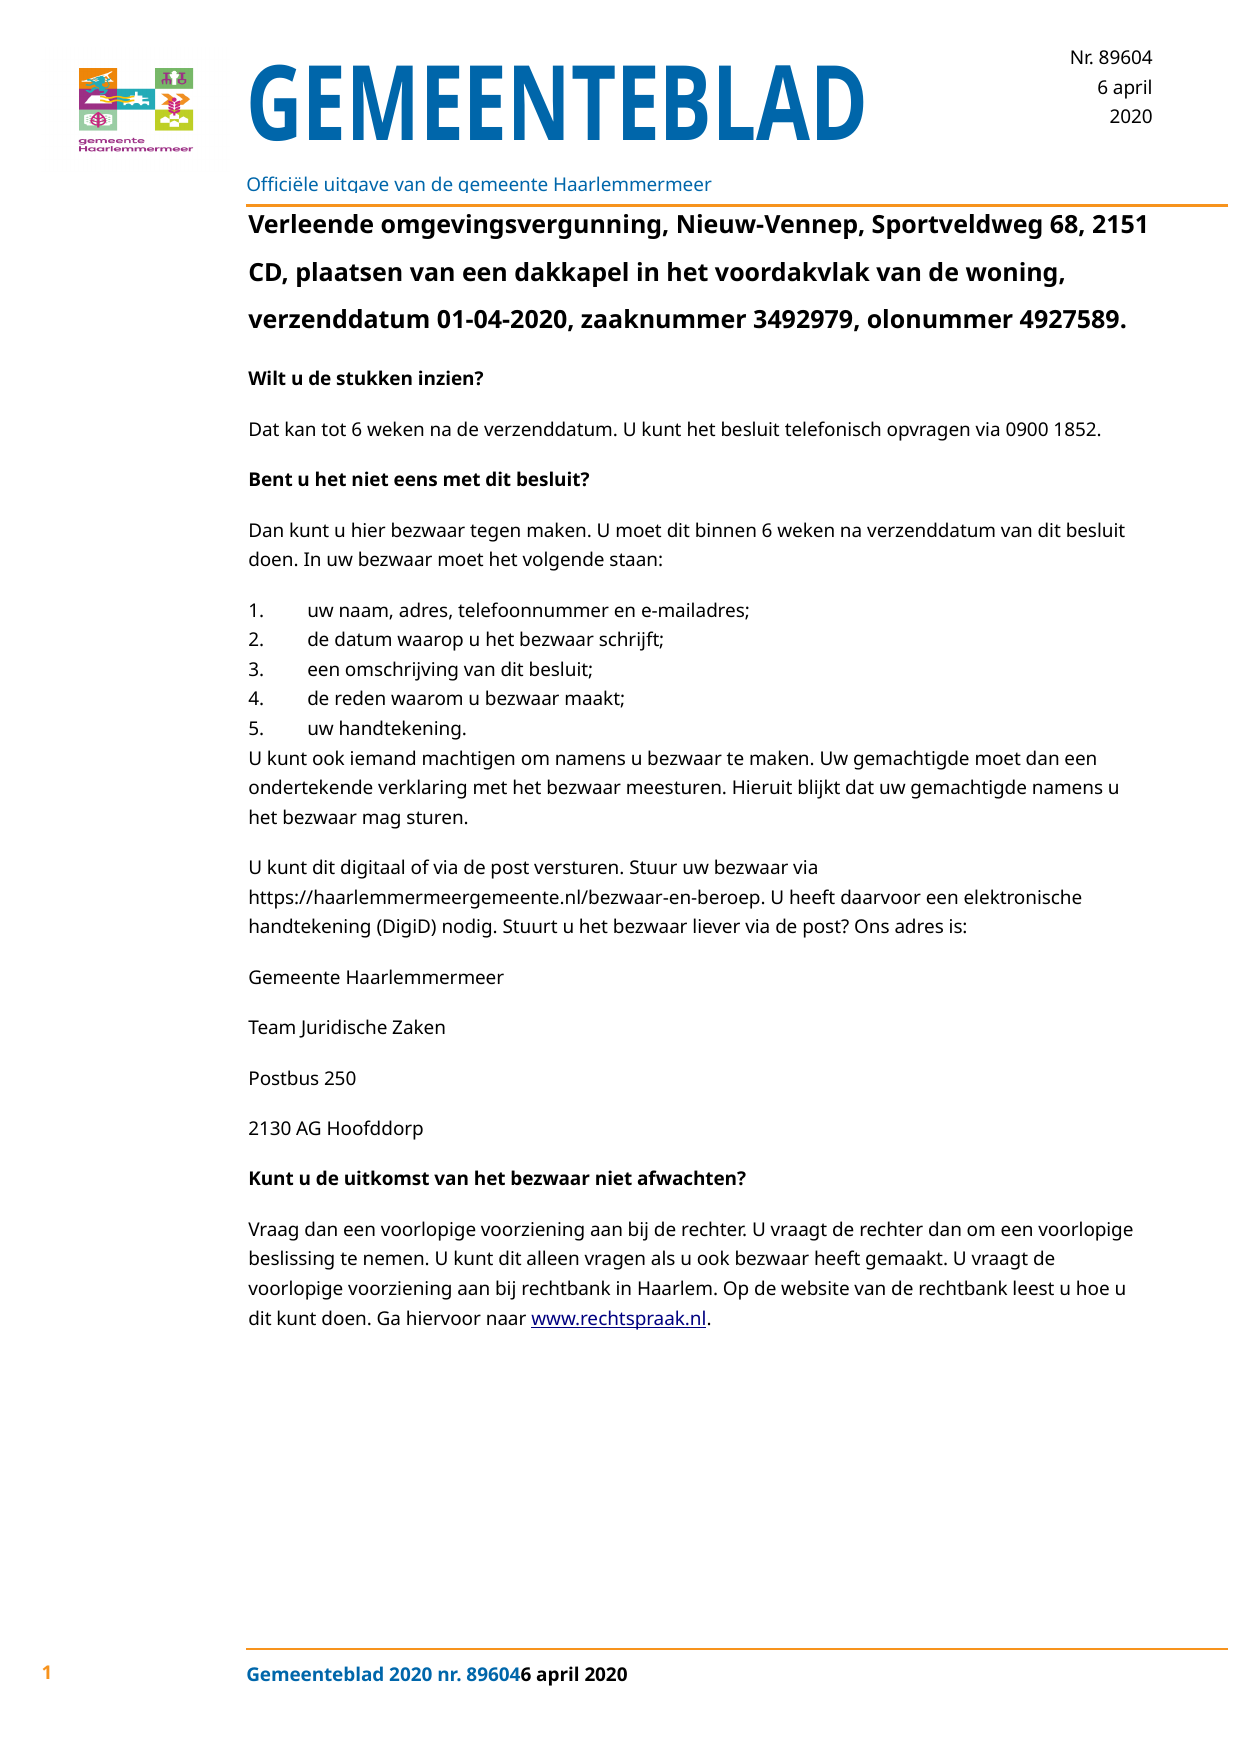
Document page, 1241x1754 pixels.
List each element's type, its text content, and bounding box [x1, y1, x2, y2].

list een omschrijving van dit besluit; [248, 656, 1152, 682]
text Dat kan tot 6 weken na de verzenddatum. U kunt het besluit telefonisch opvragen via 0900 1852. [248, 416, 1152, 442]
list uw naam, adres, telefoonnummer en e-mailadres; [248, 597, 1152, 622]
picture [41, 47, 231, 172]
text Team Juridische Zaken [248, 1014, 1152, 1040]
text Verleende omgevingsvergunning, Nieuw-Vennep, Sportveldweg 68, 2151 CD, plaatsen van een dakkapel in het voordakvlak van de woning, verzenddatum 01-04-2020, zaaknummer 3492979, olonummer 4927589. [248, 207, 1152, 336]
text Dan kunt u hier bezwaar tegen maken. U moet dit binnen 6 weken na verzenddatum van dit besluit doen. In uw bezwaar moet het volgende staan: [248, 517, 1152, 572]
list de datum waarop u het bezwaar schrijft; [248, 626, 1152, 652]
text Postbus 250 [248, 1065, 1152, 1090]
text U kunt dit digitaal of via de post versturen. Stuur uw bezwaar via https://haarlemmermeergemeente.nl/bezwaar-en-beroep. U heeft daarvoor een elektronische handtekening (DigiD) nodig. Stuurt u het bezwaar liever via de post? Ons adres is: [248, 854, 1152, 939]
text Bent u het niet eens met dit besluit? [248, 466, 1152, 492]
text U kunt ook iemand machtigen om namens u bezwaar te maken. Uw gemachtigde moet dan een ondertekende verklaring met het bezwaar meesturen. Hieruit blijkt dat uw gemachtigde namens u het bezwaar mag sturen. [248, 745, 1152, 829]
list de reden waarom u bezwaar maakt; [248, 686, 1152, 711]
text 2130 AG Hoofddorp [248, 1115, 1152, 1141]
text Kunt u de uitkomst van het bezwaar niet afwachten? [248, 1166, 1152, 1191]
text Wilt u de stukken inzien? [248, 366, 1152, 391]
text Vraag dan een voorlopige voorziening aan bij de rechter. U vraagt de rechter dan om een voorlopige beslissing te nemen. U kunt dit alleen vragen als u ook bezwaar heeft gemaakt. U vraagt de voorlopige voorziening aan bij rechtbank in Haarlem. Op de website van de rechtbank leest u hoe u dit kunt doen. Ga hiervoor naar www.rechtspraak.nl. [248, 1216, 1152, 1330]
text Gemeente Haarlemmermeer [248, 964, 1152, 989]
list uw handtekening. [248, 715, 1152, 741]
